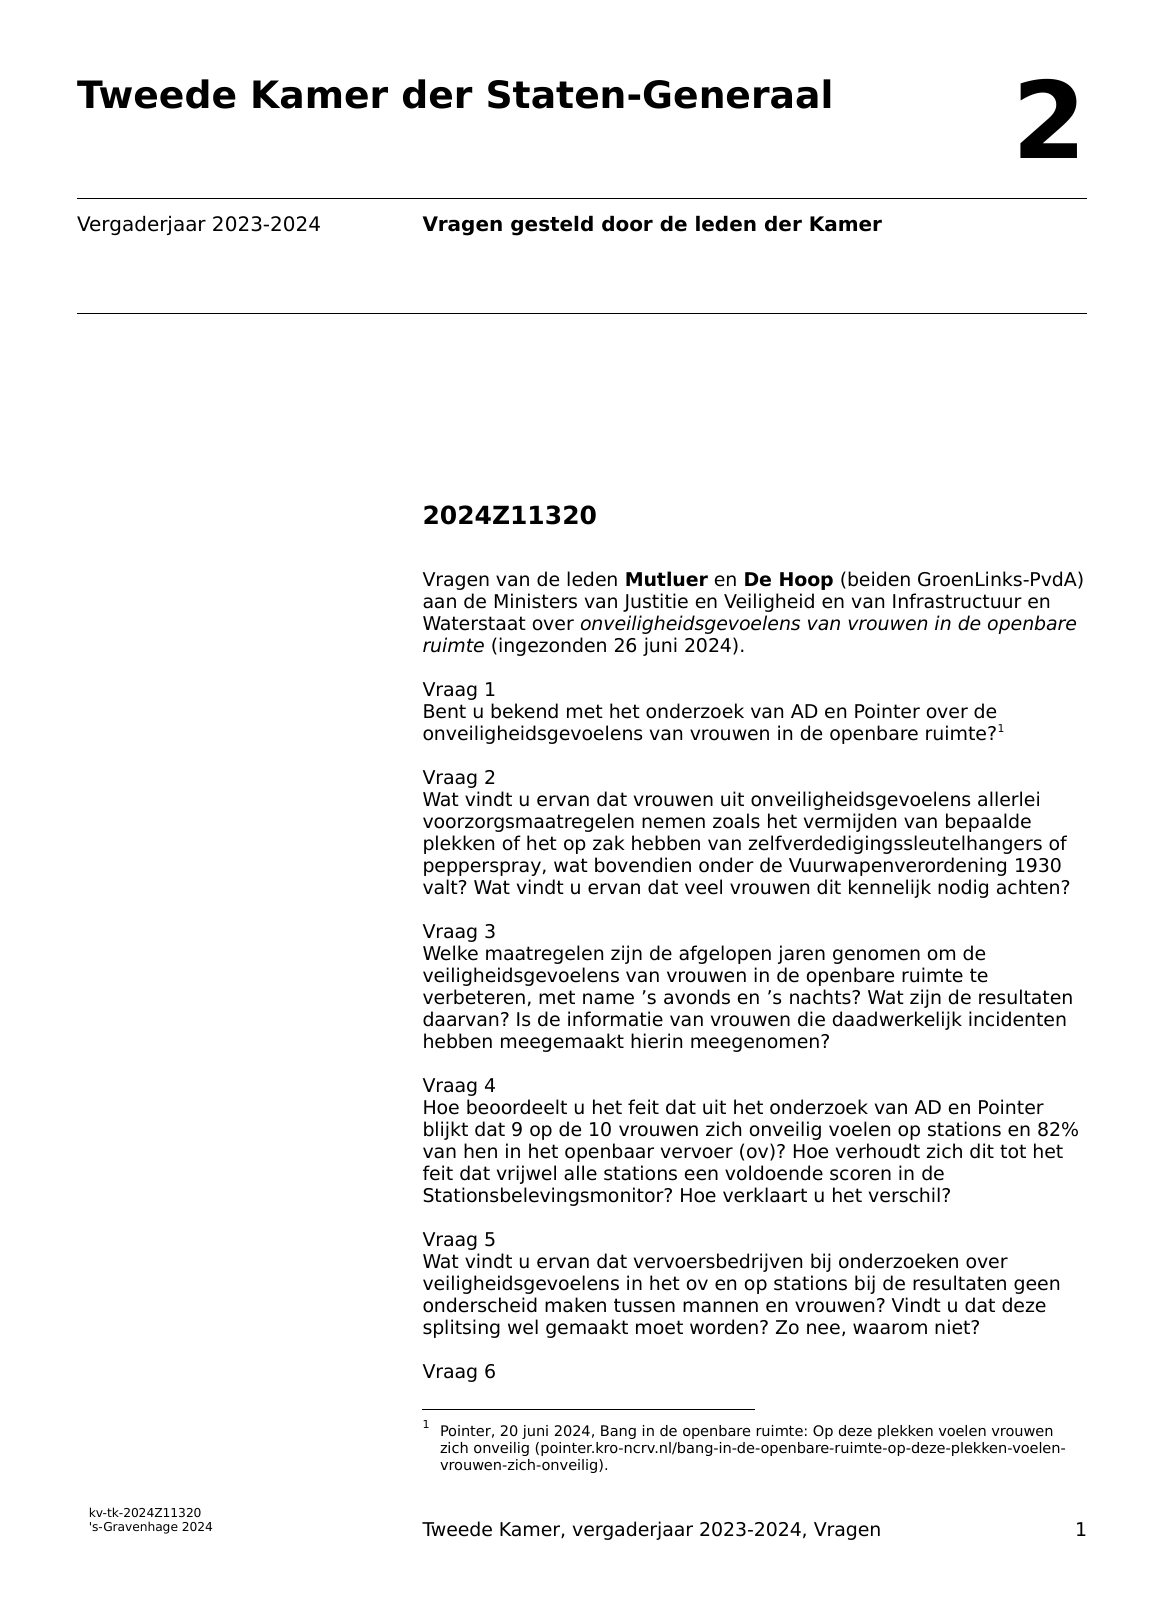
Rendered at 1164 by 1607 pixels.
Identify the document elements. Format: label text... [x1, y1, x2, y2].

text Vraag 3 [422, 921, 1087, 943]
text Vraag 2 [422, 767, 1087, 789]
text kv-tk-2024Z11320 [88, 1506, 323, 1520]
text Bent u bekend met het onderzoek van AD en Pointer over de onveiligheidsgevoelens van vrouwen in de openbare ruimte? [422, 701, 1087, 745]
text Vraag 4 [422, 1075, 1087, 1097]
text 2024Z11320 [422, 501, 1087, 531]
text Pointer, 20 juni 2024, Bang in de openbare ruimte: Op deze plekken voelen vrouwen zich onveilig (pointer.kro-ncrv.nl/bang-in-de-openbare-ruimte-op-deze-plekken-voelen-vrouwen-zich-onveilig). [422, 1418, 1087, 1474]
table_cell Vragen gesteld door de leden der Kamer [422, 199, 1087, 313]
text Hoe beoordeelt u het feit dat uit het onderzoek van AD en Pointer blijkt dat 9 op de 10 vrouwen zich onveilig voelen op stations en 82% van hen in het openbaar vervoer (ov)? Hoe verhoudt zich dit tot het feit dat vrijwel alle stations een voldoende scoren in de Stationsbelevingsmonitor? Hoe verklaart u het verschil? [422, 1097, 1087, 1207]
table_header Tweede Kamer der Staten-Generaal [77, 59, 886, 198]
table_header 2 [886, 59, 1087, 198]
text Vragen van de leden Mutluer en De Hoop (beiden GroenLinks-PvdA) aan de Ministers van Justitie en Veiligheid en van Infrastructuur en Waterstaat over onveiligheidsgevoelens van vrouwen in de openbare ruimte (ingezonden 26 juni 2024). [422, 569, 1087, 657]
text Wat vindt u ervan dat vervoersbedrijven bij onderzoeken over veiligheidsgevoelens in het ov en op stations bij de resultaten geen onderscheid maken tussen mannen en vrouwen? Vindt u dat deze splitsing wel gemaakt moet worden? Zo nee, waarom niet? [422, 1251, 1087, 1339]
text Vraag 5 [422, 1229, 1087, 1251]
table_cell Vergaderjaar 2023-2024 [77, 199, 422, 313]
text Wat vindt u ervan dat vrouwen uit onveiligheidsgevoelens allerlei voorzorgsmaatregelen nemen zoals het vermijden van bepaalde plekken of het op zak hebben van zelfverdedigingssleutelhangers of pepperspray, wat bovendien onder de Vuurwapenverordening 1930 valt? Wat vindt u ervan dat veel vrouwen dit kennelijk nodig achten? [422, 789, 1087, 899]
text Vraag 1 [422, 679, 1087, 701]
text Vraag 6 [422, 1361, 1087, 1383]
text 's-Gravenhage 2024 [88, 1520, 323, 1534]
text Welke maatregelen zijn de afgelopen jaren genomen om de veiligheidsgevoelens van vrouwen in de openbare ruimte te verbeteren, met name ’s avonds en ’s nachts? Wat zijn de resultaten daarvan? Is de informatie van vrouwen die daadwerkelijk incidenten hebben meegemaakt hierin meegenomen? [422, 943, 1087, 1053]
